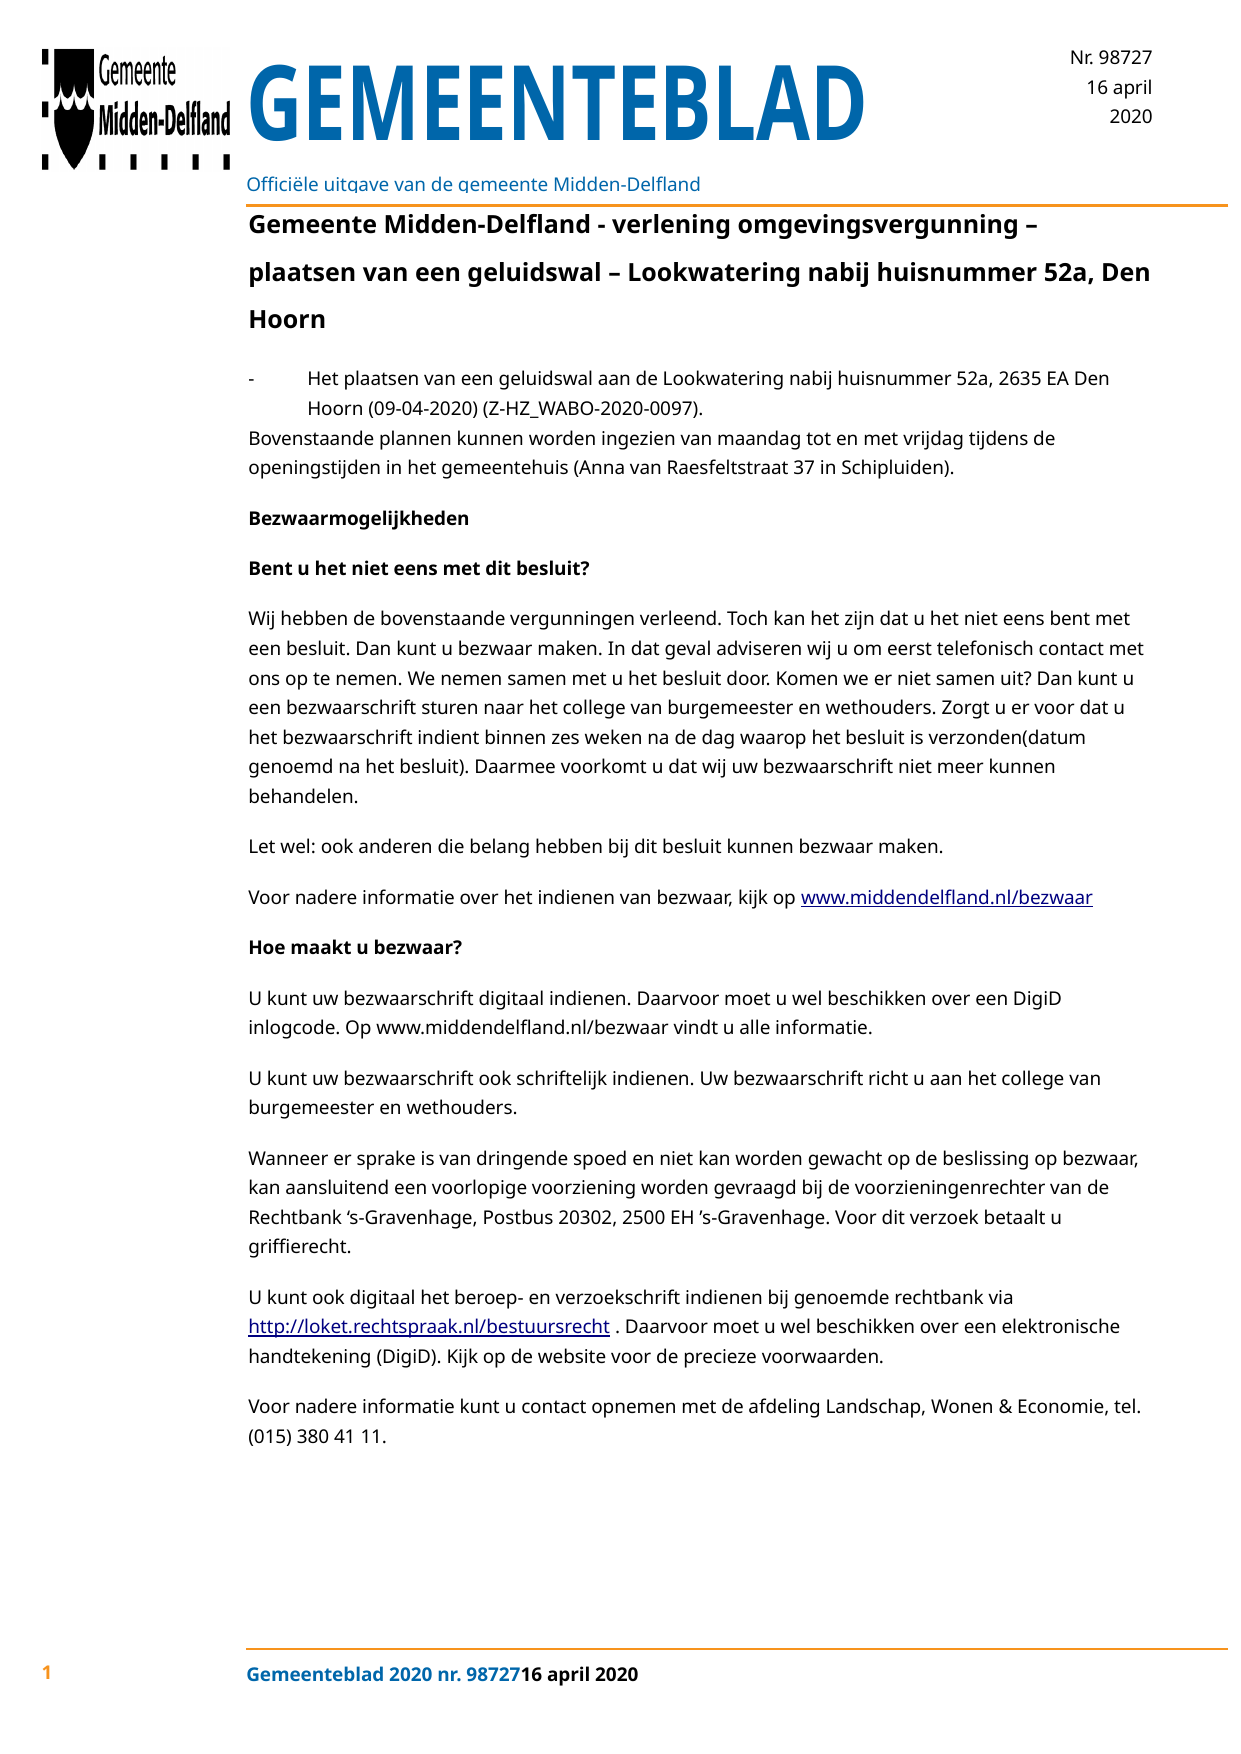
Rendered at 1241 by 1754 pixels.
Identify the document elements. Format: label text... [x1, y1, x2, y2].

text U kunt uw bezwaarschrift digitaal indienen. Daarvoor moet u wel beschikken over een DigiD inlogcode. Op www.middendelfland.nl/bezwaar vindt u alle informatie. [248, 985, 1152, 1040]
text Bezwaarmogelijkheden [248, 505, 1152, 530]
text Let wel: ook anderen die belang hebben bij dit besluit kunnen bezwaar maken. [248, 833, 1152, 859]
text Voor nadere informatie kunt u contact opnemen met de afdeling Landschap, Wonen & Economie, tel. (015) 380 41 11. [248, 1393, 1152, 1449]
text Bovenstaande plannen kunnen worden ingezien van maandag tot en met vrijdag tijdens de openingstijden in het gemeentehuis (Anna van Raesfeltstraat 37 in Schipluiden). [248, 425, 1152, 480]
text U kunt uw bezwaarschrift ook schriftelijk indienen. Uw bezwaarschrift richt u aan het college van burgemeester en wethouders. [248, 1065, 1152, 1120]
text Wanneer er sprake is van dringende spoed en niet kan worden gewacht op de beslissing op bezwaar, kan aansluitend een voorlopige voorziening worden gevraagd bij de voorzieningenrechter van de Rechtbank ‘s-Gravenhage, Postbus 20302, 2500 EH ’s-Gravenhage. Voor dit verzoek betaalt u griffierecht. [248, 1145, 1152, 1259]
picture [41, 47, 231, 172]
list Het plaatsen van een geluidswal aan de Lookwatering nabij huisnummer 52a, 2635 EA Den Hoorn (09-04-2020) (Z-HZ_WABO-2020-0097). [248, 366, 1152, 421]
text Voor nadere informatie over het indienen van bezwaar, kijk op www.middendelfland.nl/bezwaar [248, 884, 1152, 909]
text Bent u het niet eens met dit besluit? [248, 555, 1152, 581]
text Wij hebben de bovenstaande vergunningen verleend. Toch kan het zijn dat u het niet eens bent met een besluit. Dan kunt u bezwaar maken. In dat geval adviseren wij u om eerst telefonisch contact met ons op te nemen. We nemen samen met u het besluit door. Komen we er niet samen uit? Dan kunt u een bezwaarschrift sturen naar het college van burgemeester en wethouders. Zorgt u er voor dat u het bezwaarschrift indient binnen zes weken na de dag waarop het besluit is verzonden(datum genoemd na het besluit). Daarmee voorkomt u dat wij uw bezwaarschrift niet meer kunnen behandelen. [248, 606, 1152, 809]
text Hoe maakt u bezwaar? [248, 934, 1152, 960]
text Gemeente Midden-Delfland - verlening omgevingsvergunning – plaatsen van een geluidswal – Lookwatering nabij huisnummer 52a, Den Hoorn [248, 207, 1152, 336]
text U kunt ook digitaal het beroep- en verzoekschrift indienen bij genoemde rechtbank via http://loket.rechtspraak.nl/bestuursrecht . Daarvoor moet u wel beschikken over een elektronische handtekening (DigiD). Kijk op de website voor de precieze voorwaarden. [248, 1284, 1152, 1369]
